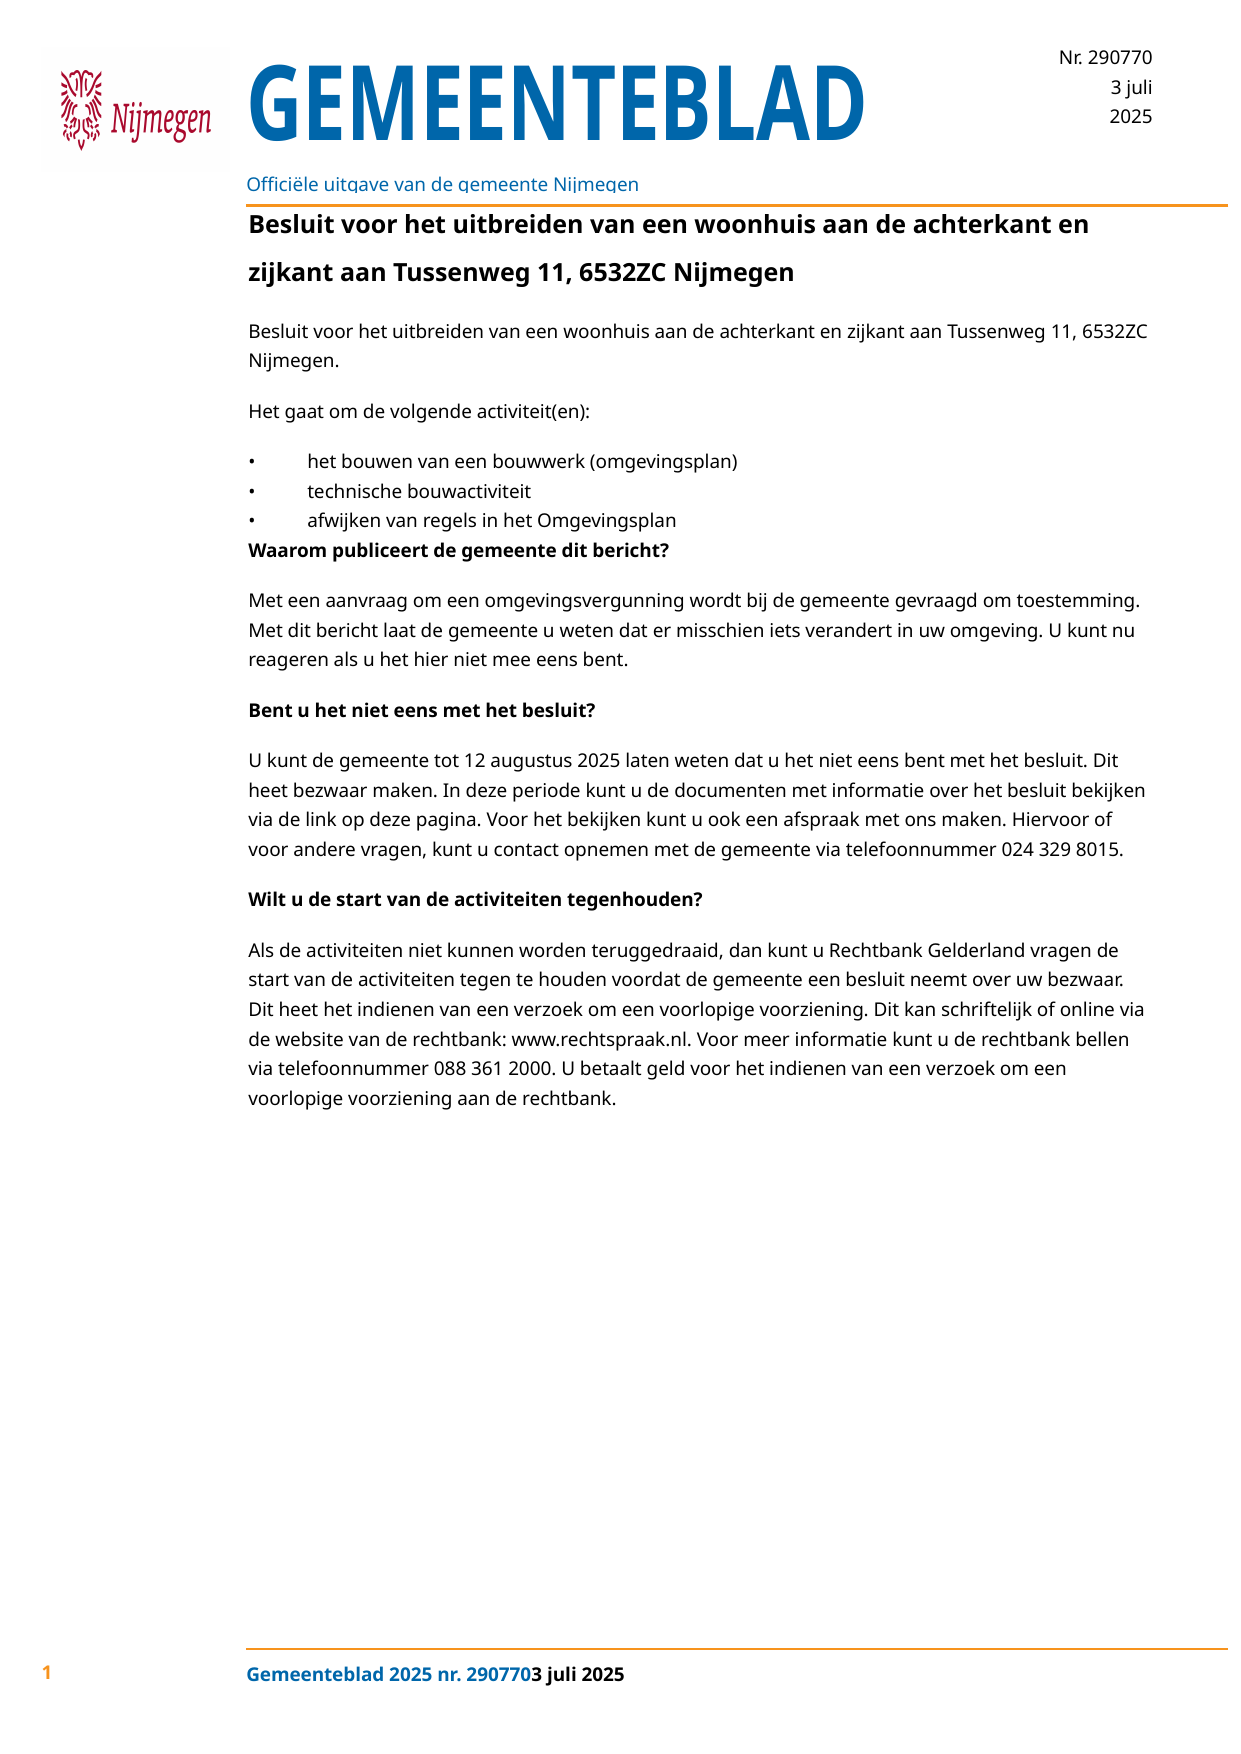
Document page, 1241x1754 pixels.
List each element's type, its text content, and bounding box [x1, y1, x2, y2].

text Besluit voor het uitbreiden van een woonhuis aan de achterkant en zijkant aan Tussenweg 11, 6532ZC Nijmegen [248, 207, 1152, 288]
picture [41, 47, 231, 172]
text Wilt u de start van de activiteiten tegenhouden? [248, 887, 1152, 912]
list technische bouwactiviteit [248, 478, 1152, 504]
text Waarom publiceert de gemeente dit bericht? [248, 537, 1152, 563]
text Besluit voor het uitbreiden van een woonhuis aan de achterkant en zijkant aan Tussenweg 11, 6532ZC Nijmegen. [248, 318, 1152, 373]
list afwijken van regels in het Omgevingsplan [248, 507, 1152, 533]
text Het gaat om de volgende activiteit(en): [248, 398, 1152, 424]
text U kunt de gemeente tot 12 augustus 2025 laten weten dat u het niet eens bent met het besluit. Dit heet bezwaar maken. In deze periode kunt u de documenten met informatie over het besluit bekijken via de link op deze pagina. Voor het bekijken kunt u ook een afspraak met ons maken. Hiervoor of voor andere vragen, kunt u contact opnemen met de gemeente via telefoonnummer 024 329 8015. [248, 747, 1152, 862]
text Bent u het niet eens met het besluit? [248, 697, 1152, 723]
text Als de activiteiten niet kunnen worden teruggedraaid, dan kunt u Rechtbank Gelderland vragen de start van de activiteiten tegen te houden voordat de gemeente een besluit neemt over uw bezwaar. Dit heet het indienen van een verzoek om een voorlopige voorziening. Dit kan schriftelijk of online via de website van de rechtbank: www.rechtspraak.nl. Voor meer informatie kunt u de rechtbank bellen via telefoonnummer 088 361 2000. U betaalt geld voor het indienen van een verzoek om een voorlopige voorziening aan de rechtbank. [248, 937, 1152, 1111]
text Met een aanvraag om een omgevingsvergunning wordt bij de gemeente gevraagd om toestemming. Met dit bericht laat de gemeente u weten dat er misschien iets verandert in uw omgeving. U kunt nu reageren als u het hier niet mee eens bent. [248, 587, 1152, 672]
list het bouwen van een bouwwerk (omgevingsplan) [248, 448, 1152, 474]
